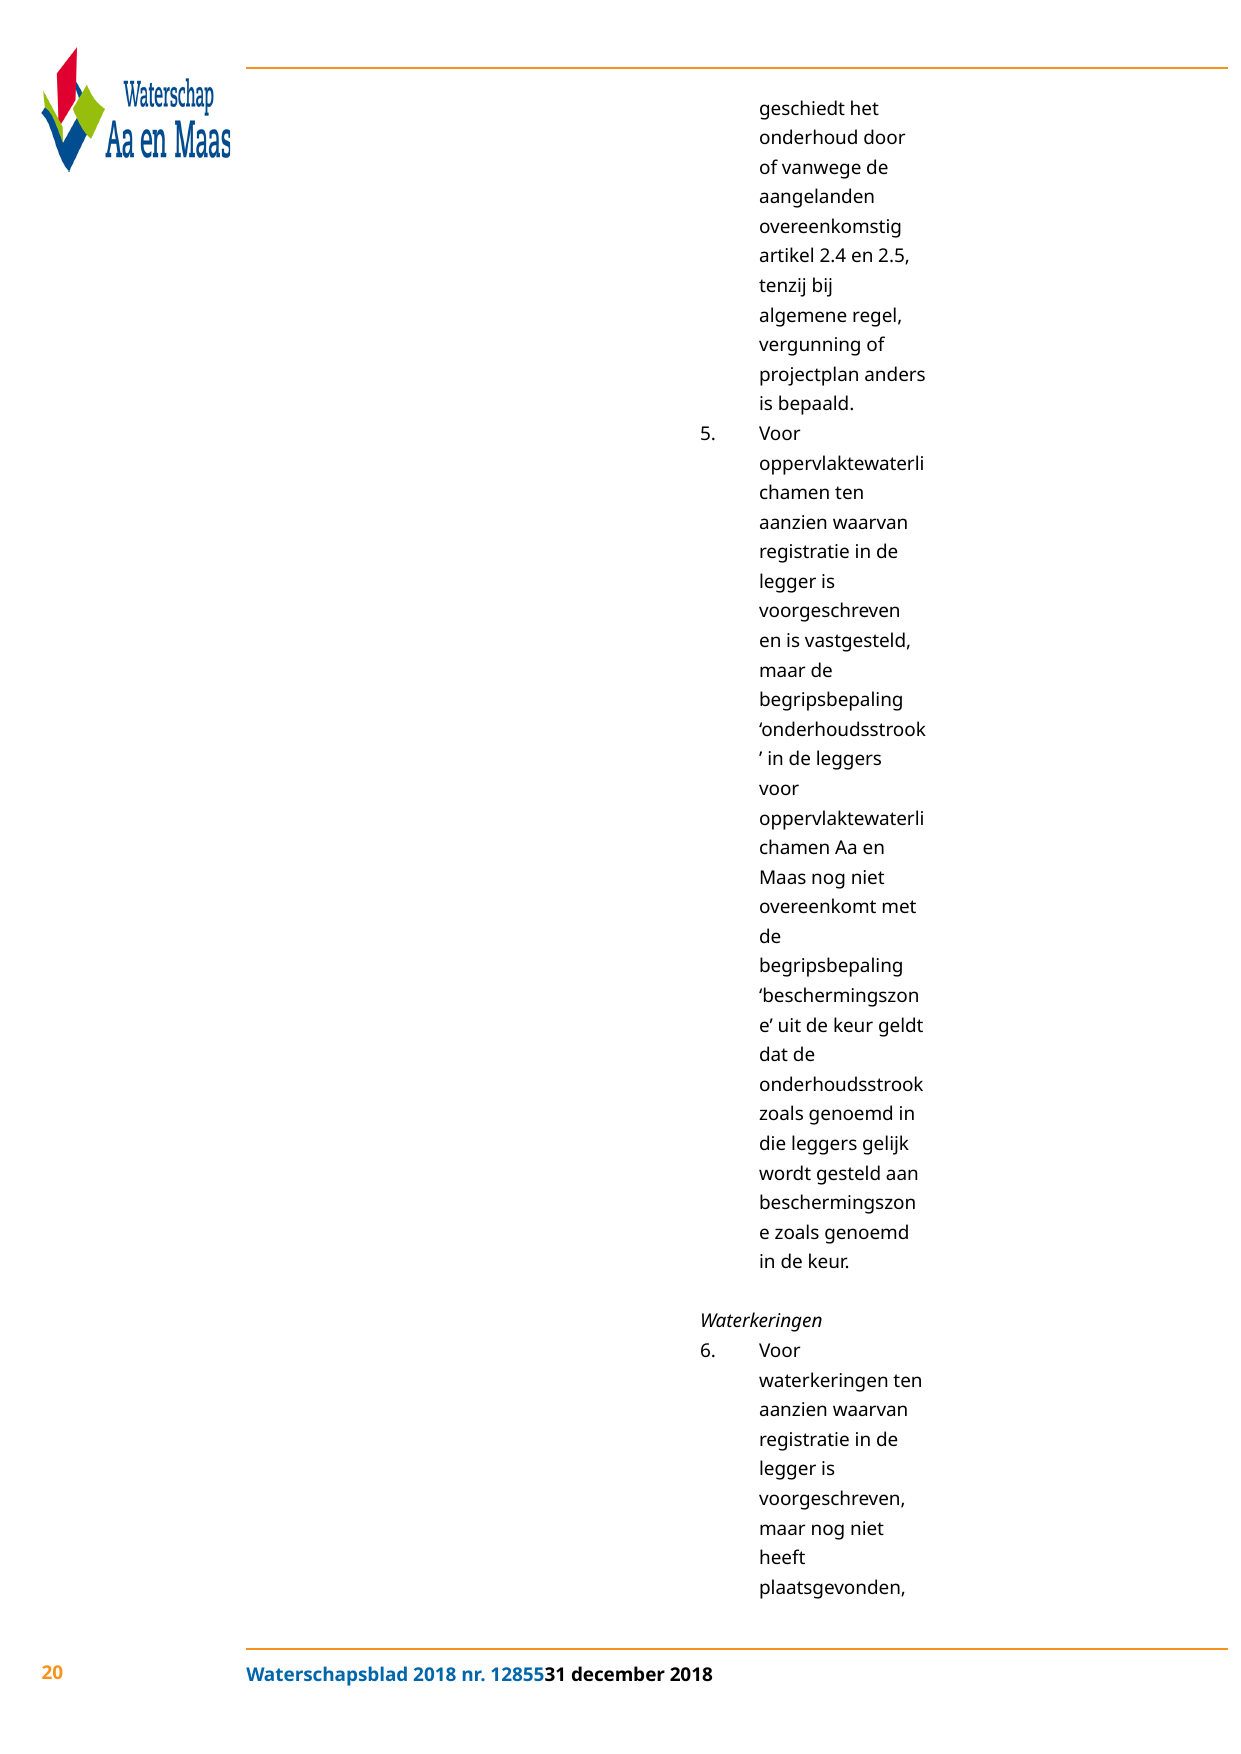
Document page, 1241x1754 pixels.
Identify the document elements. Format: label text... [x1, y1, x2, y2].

table_cell [248, 95, 474, 1600]
picture [41, 47, 231, 172]
table_cell [474, 95, 700, 1600]
table_cell geschiedt het onderhoud door of vanwege de aangelanden overeenkomstig artikel 2.4 en 2.5, tenzij bij algemene regel, vergunning of projectplan anders is bepaald. Voor oppervlaktewaterlichamen ten aanzien waarvan registratie in de legger is voorgeschreven en is vastgesteld, maar de begripsbepaling ‘onderhoudsstrook’ in de leggers voor oppervlaktewaterlichamen Aa en Maas nog niet overeenkomt met de begripsbepaling ‘beschermingszone’ uit de keur geldt dat de onderhoudsstrook zoals genoemd in die leggers gelijk wordt gesteld aan beschermingszone zoals genoemd in de keur. Waterkeringen Voor waterkeringen ten aanzien waarvan registratie in de legger is voorgeschreven, maar nog niet heeft plaatsgevonden, [700, 95, 926, 1600]
table_cell [926, 95, 1152, 1600]
